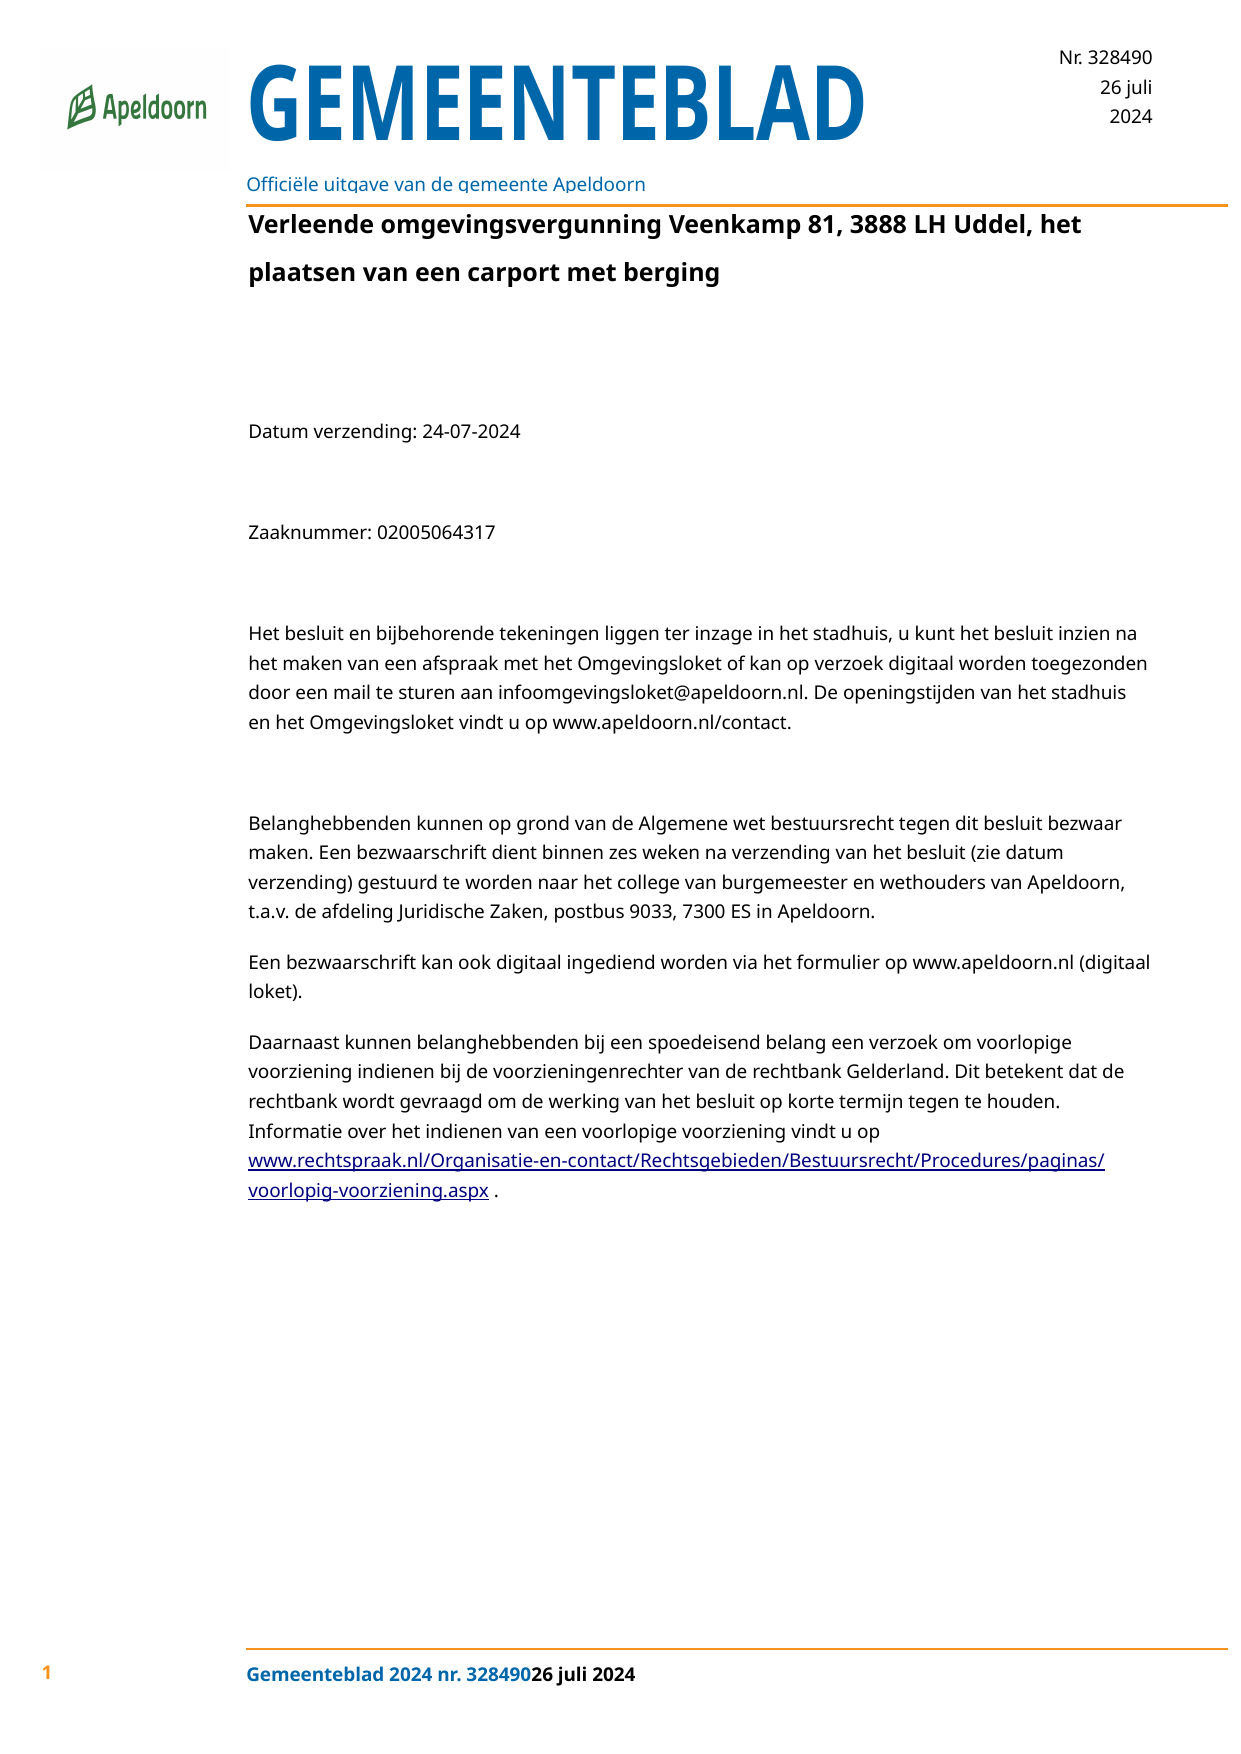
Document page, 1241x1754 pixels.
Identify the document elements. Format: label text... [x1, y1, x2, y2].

text Belanghebbenden kunnen op grond van de Algemene wet bestuursrecht tegen dit besluit bezwaar maken. Een bezwaarschrift dient binnen zes weken na verzending van het besluit (zie datum verzending) gestuurd te worden naar het college van burgemeester en wethouders van Apeldoorn, t.a.v. de afdeling Juridische Zaken, postbus 9033, 7300 ES in Apeldoorn. [248, 810, 1152, 924]
text Zaaknummer: 02005064317 [248, 519, 1152, 545]
text Verleende omgevingsvergunning Veenkamp 81, 3888 LH Uddel, het plaatsen van een carport met berging [248, 207, 1152, 288]
text Het besluit en bijbehorende tekeningen liggen ter inzage in het stadhuis, u kunt het besluit inzien na het maken van een afspraak met het Omgevingsloket of kan op verzoek digitaal worden toegezonden door een mail te sturen aan infoomgevingsloket@apeldoorn.nl. De openingstijden van het stadhuis en het Omgevingsloket vindt u op www.apeldoorn.nl/contact. [248, 620, 1152, 735]
text Datum verzending: 24-07-2024 [248, 419, 1152, 444]
picture [41, 47, 231, 172]
text Daarnaast kunnen belanghebbenden bij een spoedeisend belang een verzoek om voorlopige voorziening indienen bij de voorzieningenrechter van de rechtbank Gelderland. Dit betekent dat de rechtbank wordt gevraagd om de werking van het besluit op korte termijn tegen te houden. Informatie over het indienen van een voorlopige voorziening vindt u op www.rechtspraak.nl/Organisatie-en-contact/Rechtsgebieden/Bestuursrecht/Procedures/paginas/voorlopig-voorziening.aspx . [248, 1029, 1152, 1203]
text Een bezwaarschrift kan ook digitaal ingediend worden via het formulier op www.apeldoorn.nl (digitaal loket). [248, 949, 1152, 1004]
